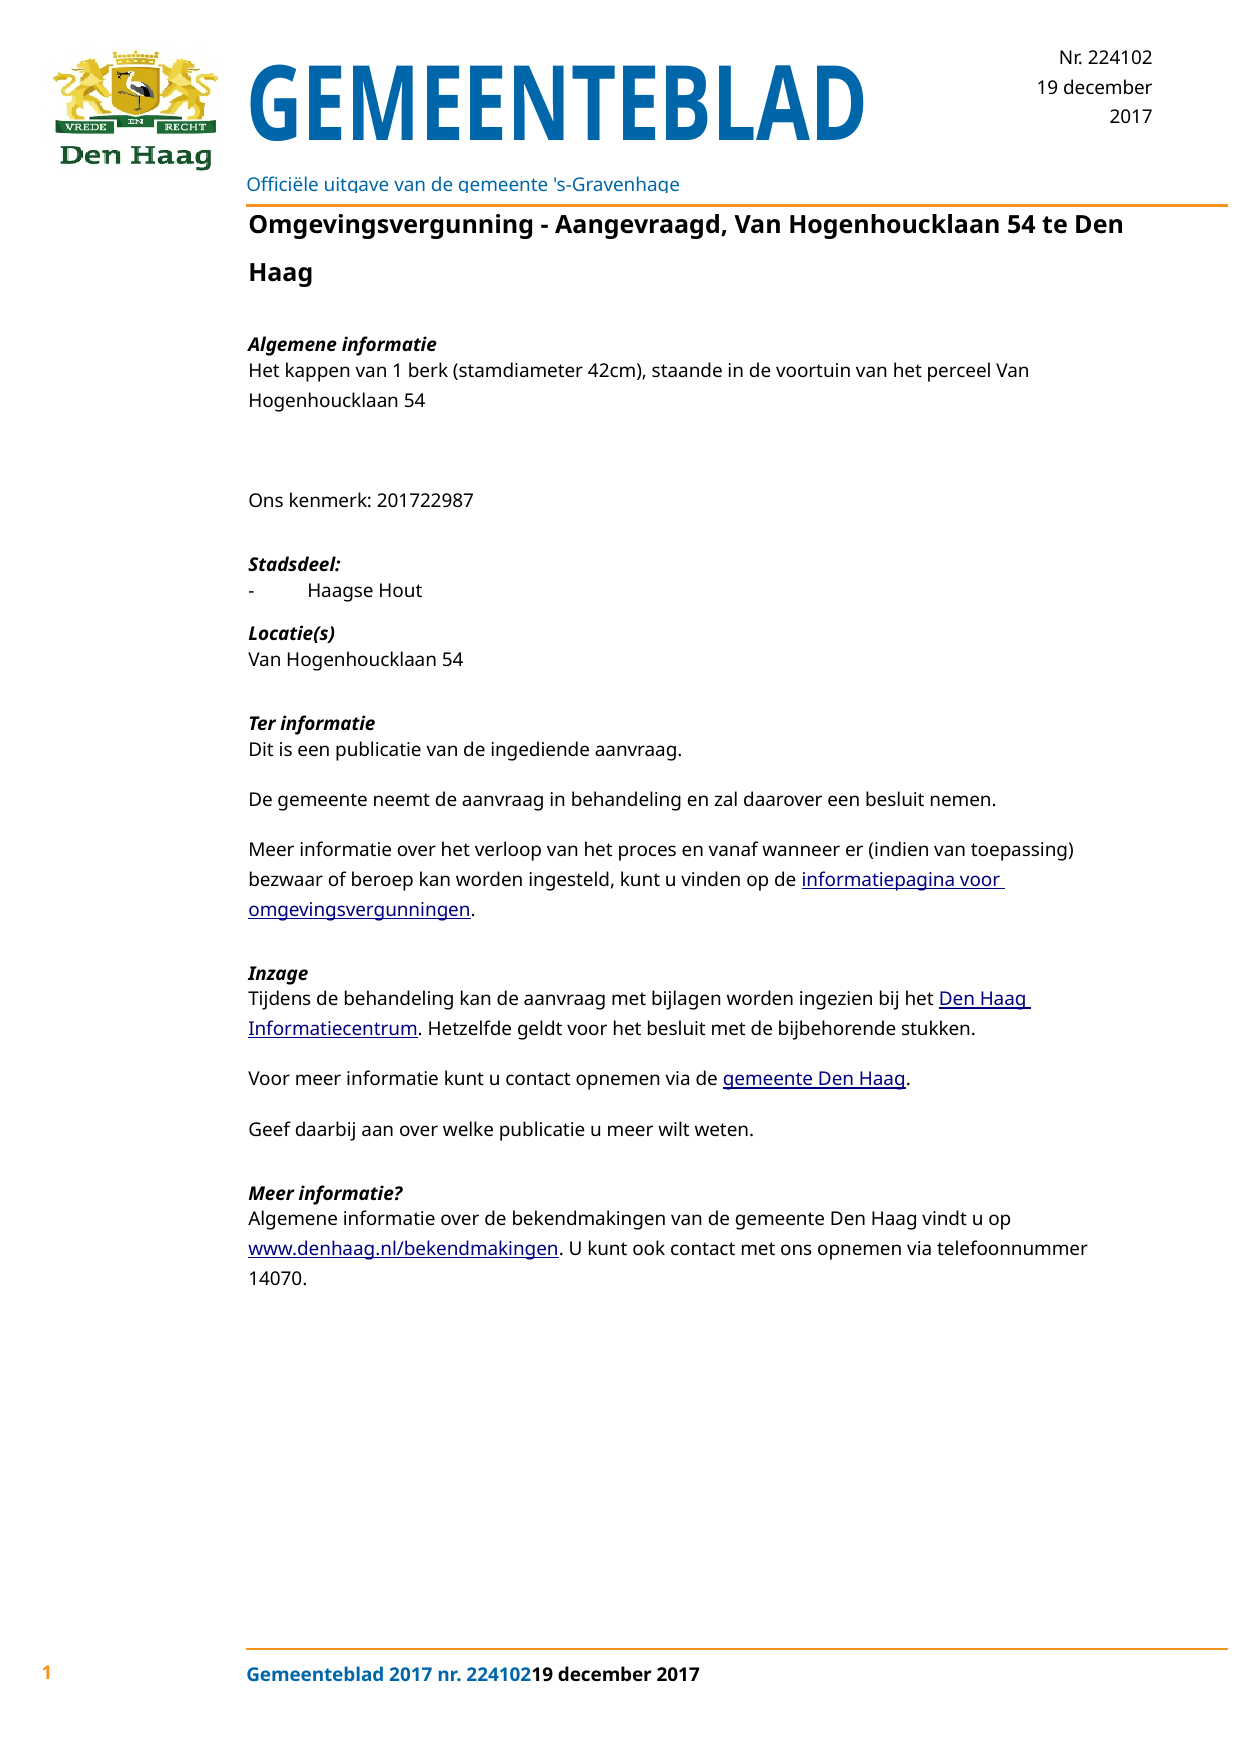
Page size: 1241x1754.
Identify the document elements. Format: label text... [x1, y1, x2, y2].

text Tijdens de behandeling kan de aanvraag met bijlagen worden ingezien bij het Den Haag Informatiecentrum. Hetzelfde geldt voor het besluit met de bijbehorende stukken. [248, 986, 1152, 1041]
list Haagse Hout [248, 577, 1152, 603]
text Ter informatie [248, 710, 1152, 736]
text Inzage [248, 960, 1152, 986]
text Meer informatie? [248, 1180, 1152, 1206]
picture [41, 47, 231, 172]
text Algemene informatie [248, 331, 1152, 357]
text Voor meer informatie kunt u contact opnemen via de gemeente Den Haag. [248, 1066, 1152, 1091]
text Algemene informatie over de bekendmakingen van de gemeente Den Haag vindt u op www.denhaag.nl/bekendmakingen. U kunt ook contact met ons opnemen via telefoonnummer 14070. [248, 1206, 1152, 1291]
text Ons kenmerk: 201722987 [248, 488, 1152, 513]
text Dit is een publicatie van de ingediende aanvraag. [248, 736, 1152, 762]
text Locatie(s) [248, 620, 1152, 646]
text Omgevingsvergunning - Aangevraagd, Van Hogenhoucklaan 54 te Den Haag [248, 207, 1152, 288]
text Meer informatie over het verloop van het proces en vanaf wanneer er (indien van toepassing) bezwaar of beroep kan worden ingesteld, kunt u vinden op de informatiepagina voor omgevingsvergunningen. [248, 837, 1152, 922]
text Stadsdeel: [248, 552, 1152, 577]
text De gemeente neemt de aanvraag in behandeling en zal daarover een besluit nemen. [248, 786, 1152, 812]
text Het kappen van 1 berk (stamdiameter 42cm), staande in de voortuin van het perceel Van Hogenhoucklaan 54 [248, 357, 1152, 412]
text Geef daarbij aan over welke publicatie u meer wilt weten. [248, 1116, 1152, 1142]
text Van Hogenhoucklaan 54 [248, 646, 1152, 672]
